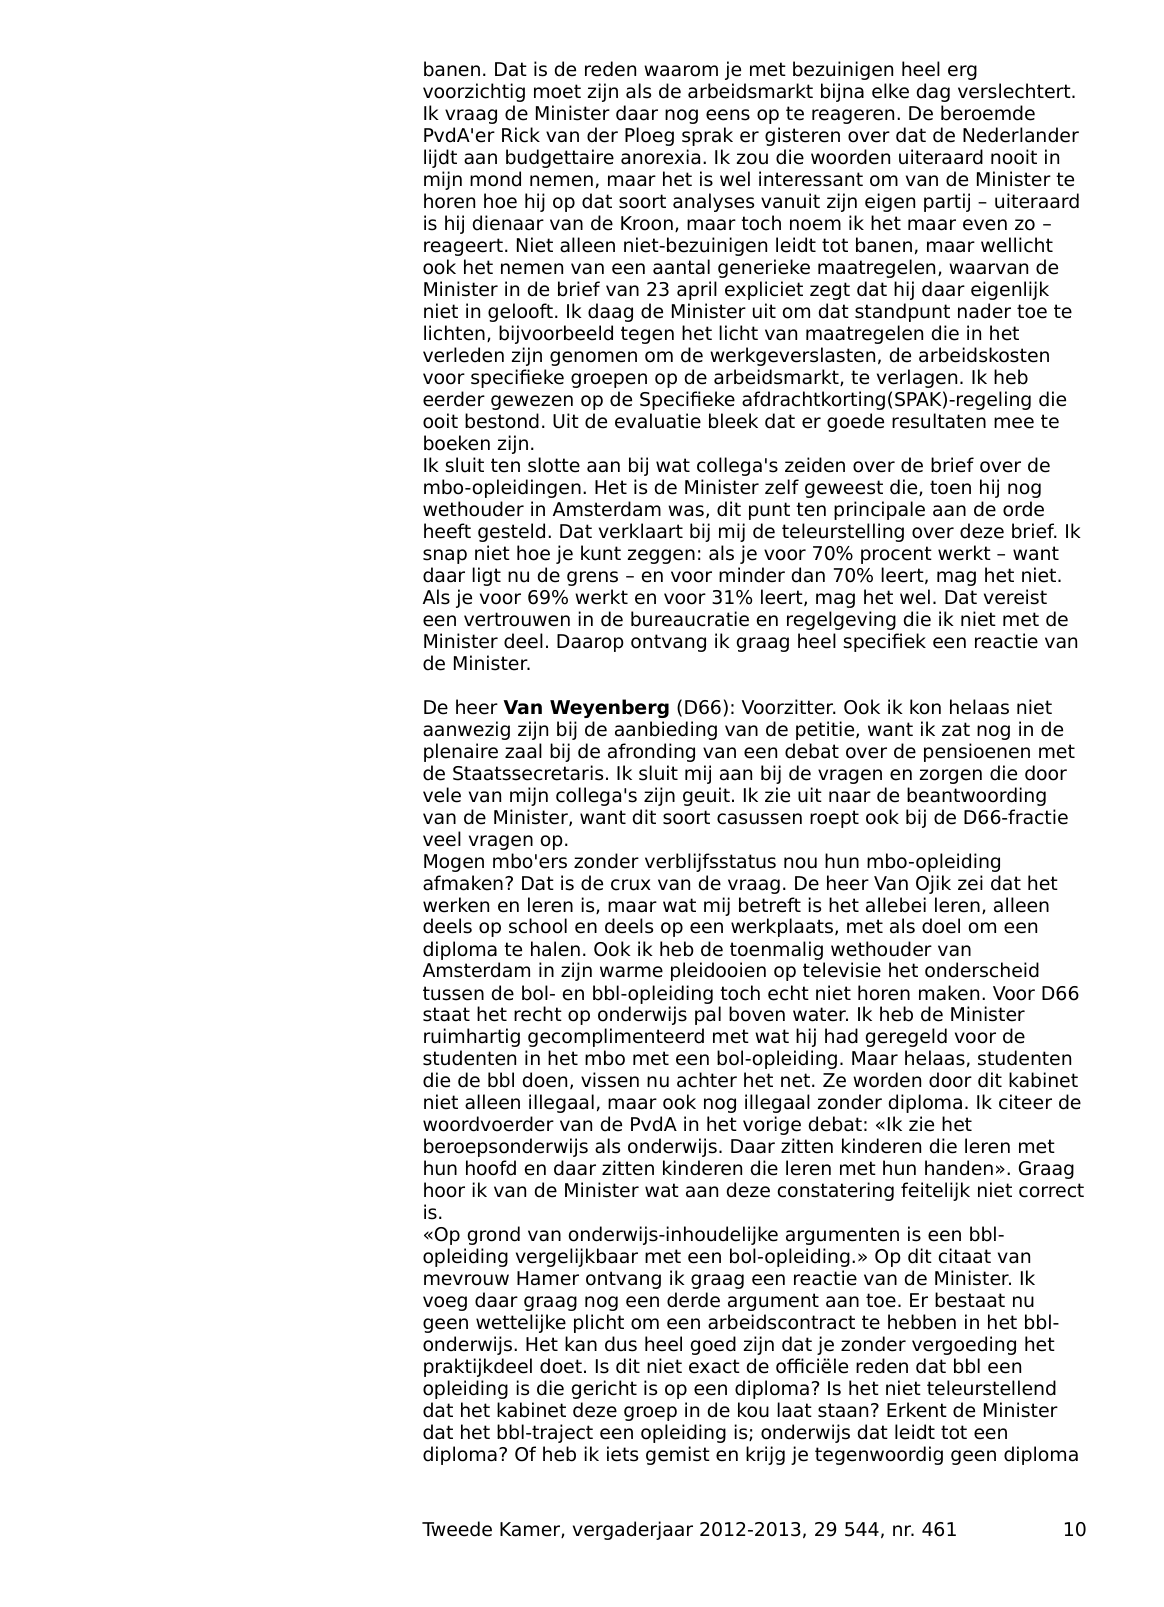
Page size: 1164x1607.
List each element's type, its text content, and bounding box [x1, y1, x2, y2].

text banen. Dat is de reden waarom je met bezuinigen heel erg voorzichtig moet zijn als de arbeidsmarkt bijna elke dag verslechtert. Ik vraag de Minister daar nog eens op te reageren. De beroemde PvdA'er Rick van der Ploeg sprak er gisteren over dat de Nederlander lijdt aan budgettaire anorexia. Ik zou die woorden uiteraard nooit in mijn mond nemen, maar het is wel interessant om van de Minister te horen hoe hij op dat soort analyses vanuit zijn eigen partij – uiteraard is hij dienaar van de Kroon, maar toch noem ik het maar even zo – reageert. Niet alleen niet-bezuinigen leidt tot banen, maar wellicht ook het nemen van een aantal generieke maatregelen, waarvan de Minister in de brief van 23 april expliciet zegt dat hij daar eigenlijk niet in gelooft. Ik daag de Minister uit om dat standpunt nader toe te lichten, bijvoorbeeld tegen het licht van maatregelen die in het verleden zijn genomen om de werkgeverslasten, de arbeidskosten voor specifieke groepen op de arbeidsmarkt, te verlagen. Ik heb eerder gewezen op de Specifieke afdrachtkorting(SPAK)-regeling die ooit bestond. Uit de evaluatie bleek dat er goede resultaten mee te boeken zijn. [422, 59, 1087, 455]
text Mogen mbo'ers zonder verblijfsstatus nou hun mbo-opleiding afmaken? Dat is de crux van de vraag. De heer Van Ojik zei dat het werken en leren is, maar wat mij betreft is het allebei leren, alleen deels op school en deels op een werkplaats, met als doel om een diploma te halen. Ook ik heb de toenmalig wethouder van Amsterdam in zijn warme pleidooien op televisie het onderscheid tussen de bol- en bbl-opleiding toch echt niet horen maken. Voor D66 staat het recht op onderwijs pal boven water. Ik heb de Minister ruimhartig gecomplimenteerd met wat hij had geregeld voor de studenten in het mbo met een bol-opleiding. Maar helaas, studenten die de bbl doen, vissen nu achter het net. Ze worden door dit kabinet niet alleen illegaal, maar ook nog illegaal zonder diploma. Ik citeer de woordvoerder van de PvdA in het vorige debat: «Ik zie het beroepsonderwijs als onderwijs. Daar zitten kinderen die leren met hun hoofd en daar zitten kinderen die leren met hun handen». Graag hoor ik van de Minister wat aan deze constatering feitelijk niet correct is. [422, 851, 1087, 1224]
text De heer Van Weyenberg (D66): Voorzitter. Ook ik kon helaas niet aanwezig zijn bij de aanbieding van de petitie, want ik zat nog in de plenaire zaal bij de afronding van een debat over de pensioenen met de Staatssecretaris. Ik sluit mij aan bij de vragen en zorgen die door vele van mijn collega's zijn geuit. Ik zie uit naar de beantwoording van de Minister, want dit soort casussen roept ook bij de D66-fractie veel vragen op. [422, 697, 1087, 851]
text Ik sluit ten slotte aan bij wat collega's zeiden over de brief over de mbo-opleidingen. Het is de Minister zelf geweest die, toen hij nog wethouder in Amsterdam was, dit punt ten principale aan de orde heeft gesteld. Dat verklaart bij mij de teleurstelling over deze brief. Ik snap niet hoe je kunt zeggen: als je voor 70% procent werkt – want daar ligt nu de grens – en voor minder dan 70% leert, mag het niet. Als je voor 69% werkt en voor 31% leert, mag het wel. Dat vereist een vertrouwen in de bureaucratie en regelgeving die ik niet met de Minister deel. Daarop ontvang ik graag heel specifiek een reactie van de Minister. [422, 455, 1087, 674]
text «Op grond van onderwijs-inhoudelijke argumenten is een bbl-opleiding vergelijkbaar met een bol-opleiding.» Op dit citaat van mevrouw Hamer ontvang ik graag een reactie van de Minister. Ik voeg daar graag nog een derde argument aan toe. Er bestaat nu geen wettelijke plicht om een arbeidscontract te hebben in het bbl-onderwijs. Het kan dus heel goed zijn dat je zonder vergoeding het praktijkdeel doet. Is dit niet exact de officiële reden dat bbl een opleiding is die gericht is op een diploma? Is het niet teleurstellend dat het kabinet deze groep in de kou laat staan? Erkent de Minister dat het bbl-traject een opleiding is; onderwijs dat leidt tot een diploma? Of heb ik iets gemist en krijg je tegenwoordig geen diploma [422, 1224, 1087, 1466]
